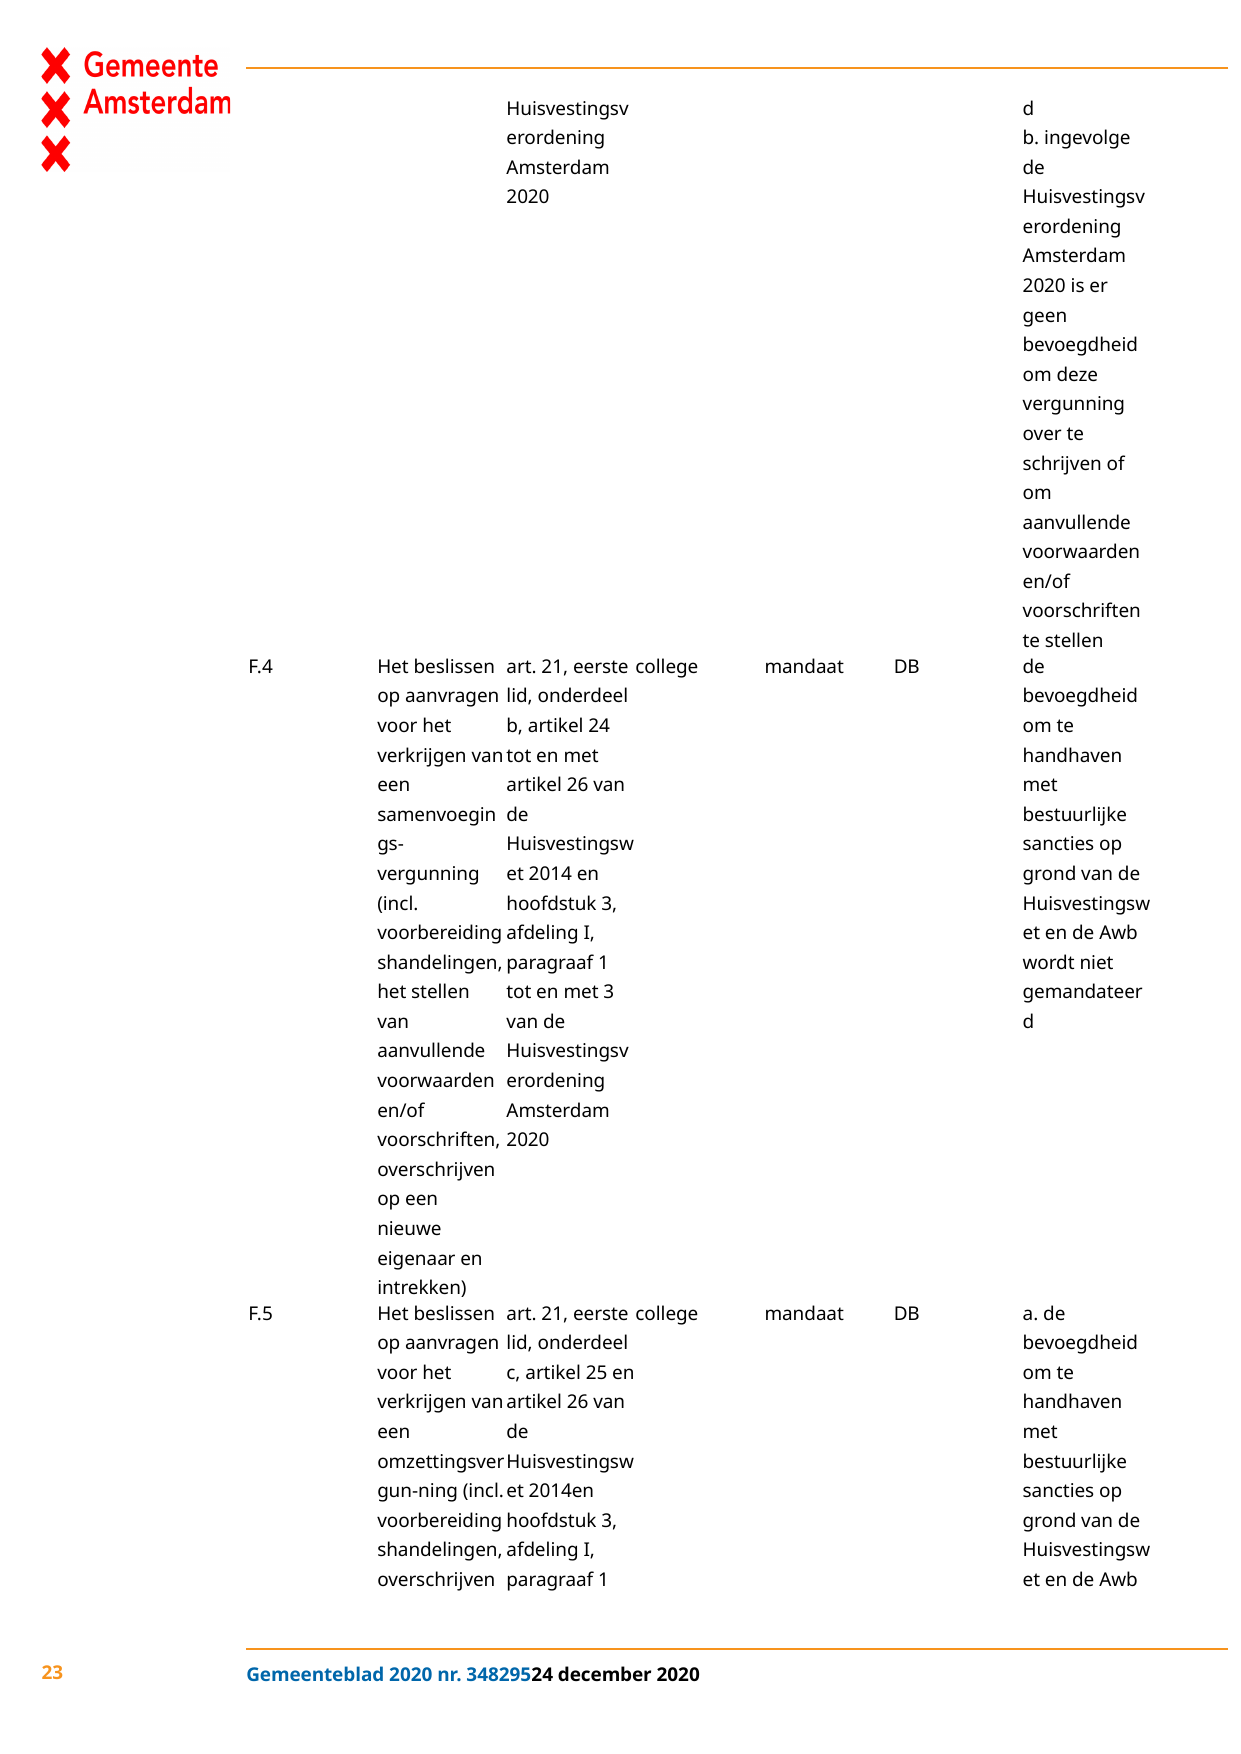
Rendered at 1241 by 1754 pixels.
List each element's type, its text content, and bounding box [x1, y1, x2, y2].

table_cell [894, 95, 1022, 653]
table_cell mandaat [764, 1300, 893, 1592]
table_cell [248, 95, 377, 653]
table_cell DB [894, 1300, 1022, 1592]
table_cell Het beslissen op aanvragen voor het verkrijgen van een omzettingsvergun-ning (incl. voorbereidingshandelingen, overschrijven [377, 1300, 506, 1592]
table_cell mandaat [764, 653, 893, 1300]
picture [41, 47, 231, 172]
table_cell art. 21, eerste lid, onderdeel b, artikel 24 tot en met artikel 26 van de Huisvestingswet 2014 en hoofdstuk 3, afdeling I, paragraaf 1 tot en met 3 van de Huisvestingsverordening Amsterdam 2020 [506, 653, 635, 1300]
table_cell Het beslissen op aanvragen voor het verkrijgen van een samenvoegings-vergunning (incl. voorbereidingshandelingen, het stellen van aanvullende voorwaarden en/of voorschriften, overschrijven op een nieuwe eigenaar en intrekken) [377, 653, 506, 1300]
table_cell DB [894, 653, 1022, 1300]
table_cell [635, 95, 764, 653]
table_cell college [635, 1300, 764, 1592]
table_cell F.5 [248, 1300, 377, 1592]
table_cell college [635, 653, 764, 1300]
table_cell F.4 [248, 653, 377, 1300]
table_cell d b. ingevolge de Huisvestingsverordening Amsterdam 2020 is er geen bevoegdheid om deze vergunning over te schrijven of om aanvullende voorwaarden en/of voorschriften te stellen [1023, 95, 1152, 653]
table_cell Huisvestingsverordening Amsterdam 2020 [506, 95, 635, 653]
table_cell de bevoegdheid om te handhaven met bestuurlijke sancties op grond van de Huisvestingswet en de Awb wordt niet gemandateerd [1023, 653, 1152, 1300]
table_cell a. de bevoegdheid om te handhaven met bestuurlijke sancties op grond van de Huisvestingswet en de Awb [1023, 1300, 1152, 1592]
table_cell art. 21, eerste lid, onderdeel c, artikel 25 en artikel 26 van de Huisvestingswet 2014en hoofdstuk 3, afdeling I, paragraaf 1 [506, 1300, 635, 1592]
table_cell [377, 95, 506, 653]
table_cell [764, 95, 893, 653]
